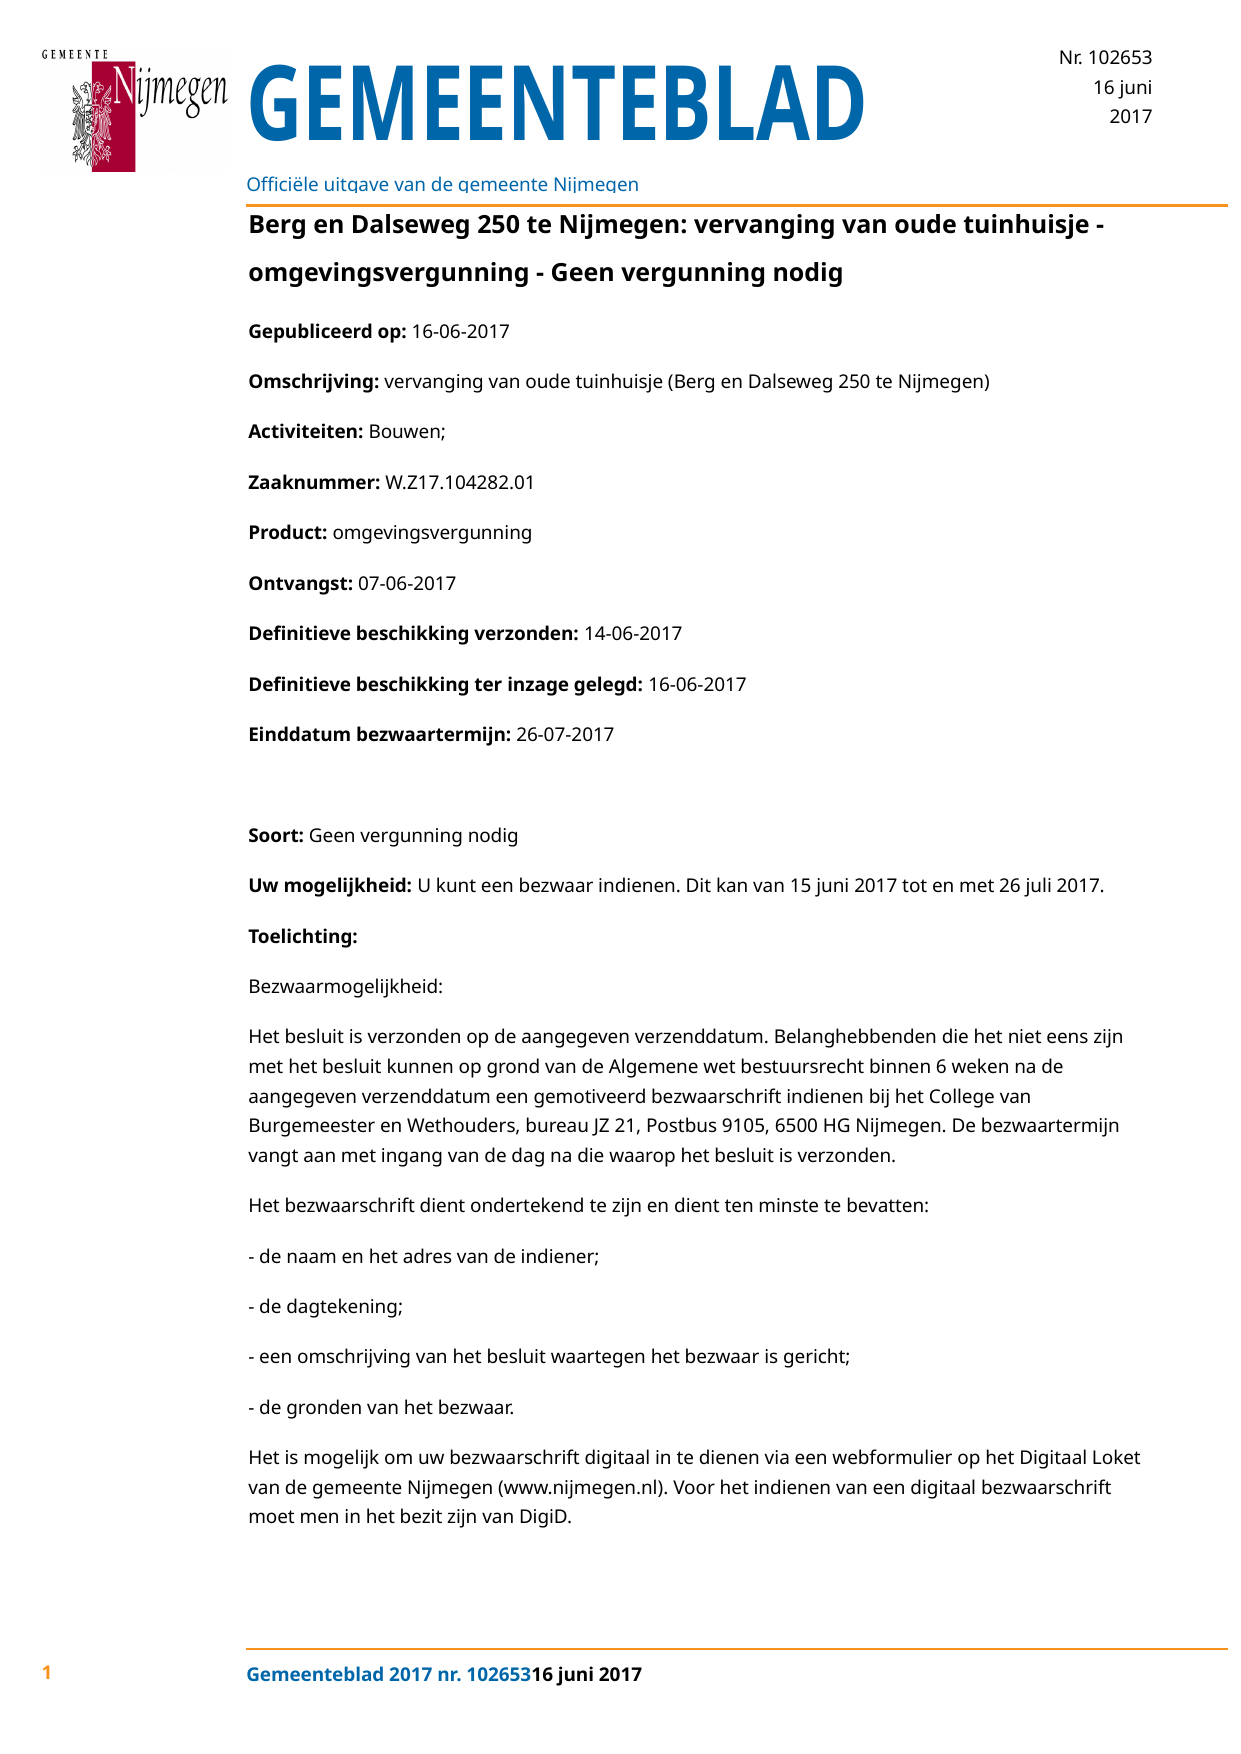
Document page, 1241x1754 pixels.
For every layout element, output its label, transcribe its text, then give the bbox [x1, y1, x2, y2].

text Ontvangst: 07-06-2017 [248, 570, 1152, 596]
text Toelichting: [248, 923, 1152, 949]
text Berg en Dalseweg 250 te Nijmegen: vervanging van oude tuinhuisje - omgevingsvergunning - Geen vergunning nodig [248, 207, 1152, 288]
text - de naam en het adres van de indiener; [248, 1243, 1152, 1269]
text - de dagtekening; [248, 1293, 1152, 1319]
text - een omschrijving van het besluit waartegen het bezwaar is gericht; [248, 1344, 1152, 1369]
text Omschrijving: vervanging van oude tuinhuisje (Berg en Dalseweg 250 te Nijmegen) [248, 368, 1152, 394]
text Einddatum bezwaartermijn: 26-07-2017 [248, 721, 1152, 747]
text Uw mogelijkheid: U kunt een bezwaar indienen. Dit kan van 15 juni 2017 tot en met 26 juli 2017. [248, 872, 1152, 898]
text Gepubliceerd op: 16-06-2017 [248, 318, 1152, 344]
text Definitieve beschikking verzonden: 14-06-2017 [248, 620, 1152, 646]
picture [41, 47, 231, 172]
text Activiteiten: Bouwen; [248, 419, 1152, 444]
text Het bezwaarschrift dient ondertekend te zijn en dient ten minste te bevatten: [248, 1192, 1152, 1218]
text - de gronden van het bezwaar. [248, 1394, 1152, 1420]
text Bezwaarmogelijkheid: [248, 973, 1152, 999]
text Het is mogelijk om uw bezwaarschrift digitaal in te dienen via een webformulier op het Digitaal Loket van de gemeente Nijmegen (www.nijmegen.nl). Voor het indienen van een digitaal bezwaarschrift moet men in het bezit zijn van DigiD. [248, 1444, 1152, 1529]
text Zaaknummer: W.Z17.104282.01 [248, 469, 1152, 495]
text Het besluit is verzonden op de aangegeven verzenddatum. Belanghebbenden die het niet eens zijn met het besluit kunnen op grond van de Algemene wet bestuursrecht binnen 6 weken na de aangegeven verzenddatum een gemotiveerd bezwaarschrift indienen bij het College van Burgemeester en Wethouders, bureau JZ 21, Postbus 9105, 6500 HG Nijmegen. De bezwaartermijn vangt aan met ingang van de dag na die waarop het besluit is verzonden. [248, 1024, 1152, 1168]
text Soort: Geen vergunning nodig [248, 822, 1152, 848]
text Product: omgevingsvergunning [248, 519, 1152, 545]
text Definitieve beschikking ter inzage gelegd: 16-06-2017 [248, 671, 1152, 697]
